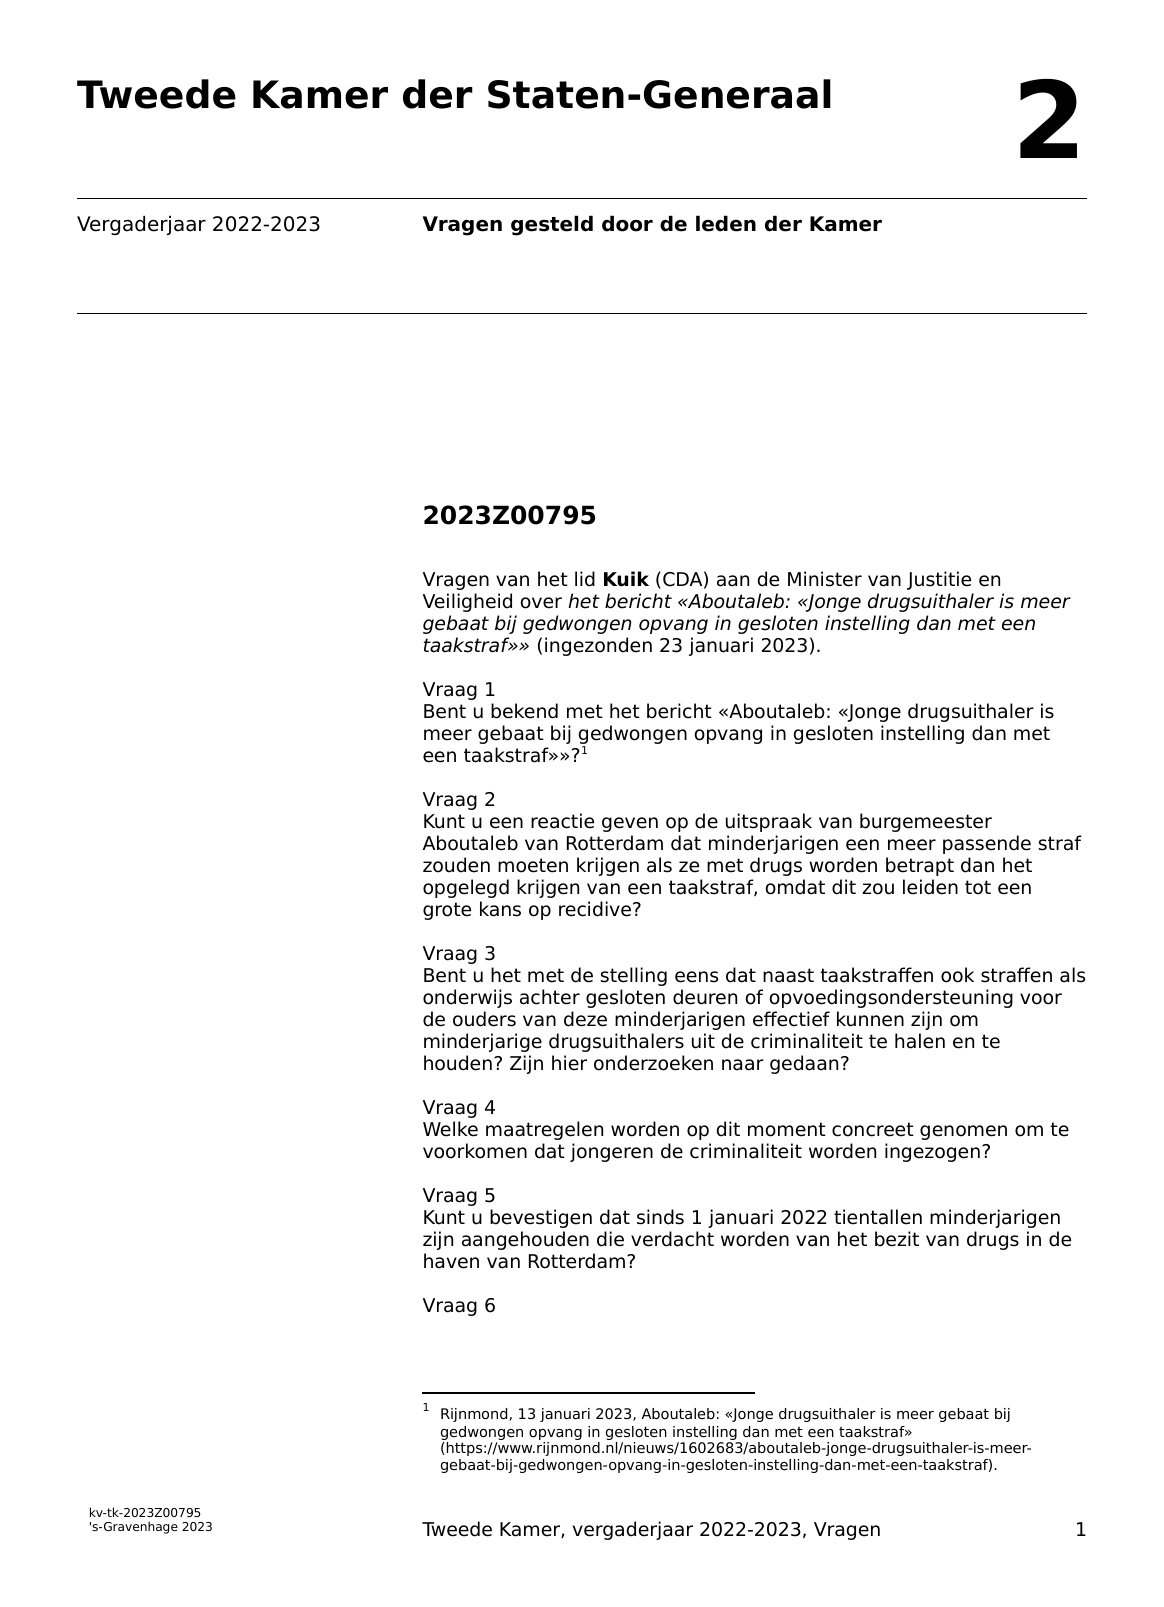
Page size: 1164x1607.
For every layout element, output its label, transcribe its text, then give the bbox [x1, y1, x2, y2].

table_cell Vragen gesteld door de leden der Kamer [422, 199, 1087, 313]
text Kunt u bevestigen dat sinds 1 januari 2022 tientallen minderjarigen zijn aangehouden die verdacht worden van het bezit van drugs in de haven van Rotterdam? [422, 1207, 1087, 1273]
text Kunt u een reactie geven op de uitspraak van burgemeester Aboutaleb van Rotterdam dat minderjarigen een meer passende straf zouden moeten krijgen als ze met drugs worden betrapt dan het opgelegd krijgen van een taakstraf, omdat dit zou leiden tot een grote kans op recidive? [422, 811, 1087, 921]
text Vraag 6 [422, 1295, 1087, 1317]
text Vraag 5 [422, 1185, 1087, 1207]
text Rijnmond, 13 januari 2023, Aboutaleb: «Jonge drugsuithaler is meer gebaat bij gedwongen opvang in gesloten instelling dan met een taakstraf» (https://www.rijnmond.nl/nieuws/1602683/aboutaleb-jonge-drugsuithaler-is-meer-gebaat-bij-gedwongen-opvang-in-gesloten-instelling-dan-met-een-taakstraf). [422, 1402, 1087, 1474]
table_header Tweede Kamer der Staten-Generaal [77, 59, 886, 198]
text Vraag 1 [422, 679, 1087, 701]
table_cell Vergaderjaar 2022-2023 [77, 199, 422, 313]
text 2023Z00795 [422, 501, 1087, 531]
text 's-Gravenhage 2023 [88, 1520, 323, 1534]
text Vragen van het lid Kuik (CDA) aan de Minister van Justitie en Veiligheid over het bericht «Aboutaleb: «Jonge drugsuithaler is meer gebaat bij gedwongen opvang in gesloten instelling dan met een taakstraf»» (ingezonden 23 januari 2023). [422, 569, 1087, 657]
text Welke maatregelen worden op dit moment concreet genomen om te voorkomen dat jongeren de criminaliteit worden ingezogen? [422, 1119, 1087, 1163]
table_header 2 [886, 59, 1087, 198]
text Bent u bekend met het bericht «Aboutaleb: «Jonge drugsuithaler is meer gebaat bij gedwongen opvang in gesloten instelling dan met een taakstraf»»? [422, 701, 1087, 767]
text Vraag 3 [422, 943, 1087, 965]
text Vraag 2 [422, 789, 1087, 811]
text kv-tk-2023Z00795 [88, 1506, 323, 1520]
text Vraag 4 [422, 1097, 1087, 1119]
text Bent u het met de stelling eens dat naast taakstraffen ook straffen als onderwijs achter gesloten deuren of opvoedingsondersteuning voor de ouders van deze minderjarigen effectief kunnen zijn om minderjarige drugsuithalers uit de criminaliteit te halen en te houden? Zijn hier onderzoeken naar gedaan? [422, 965, 1087, 1075]
